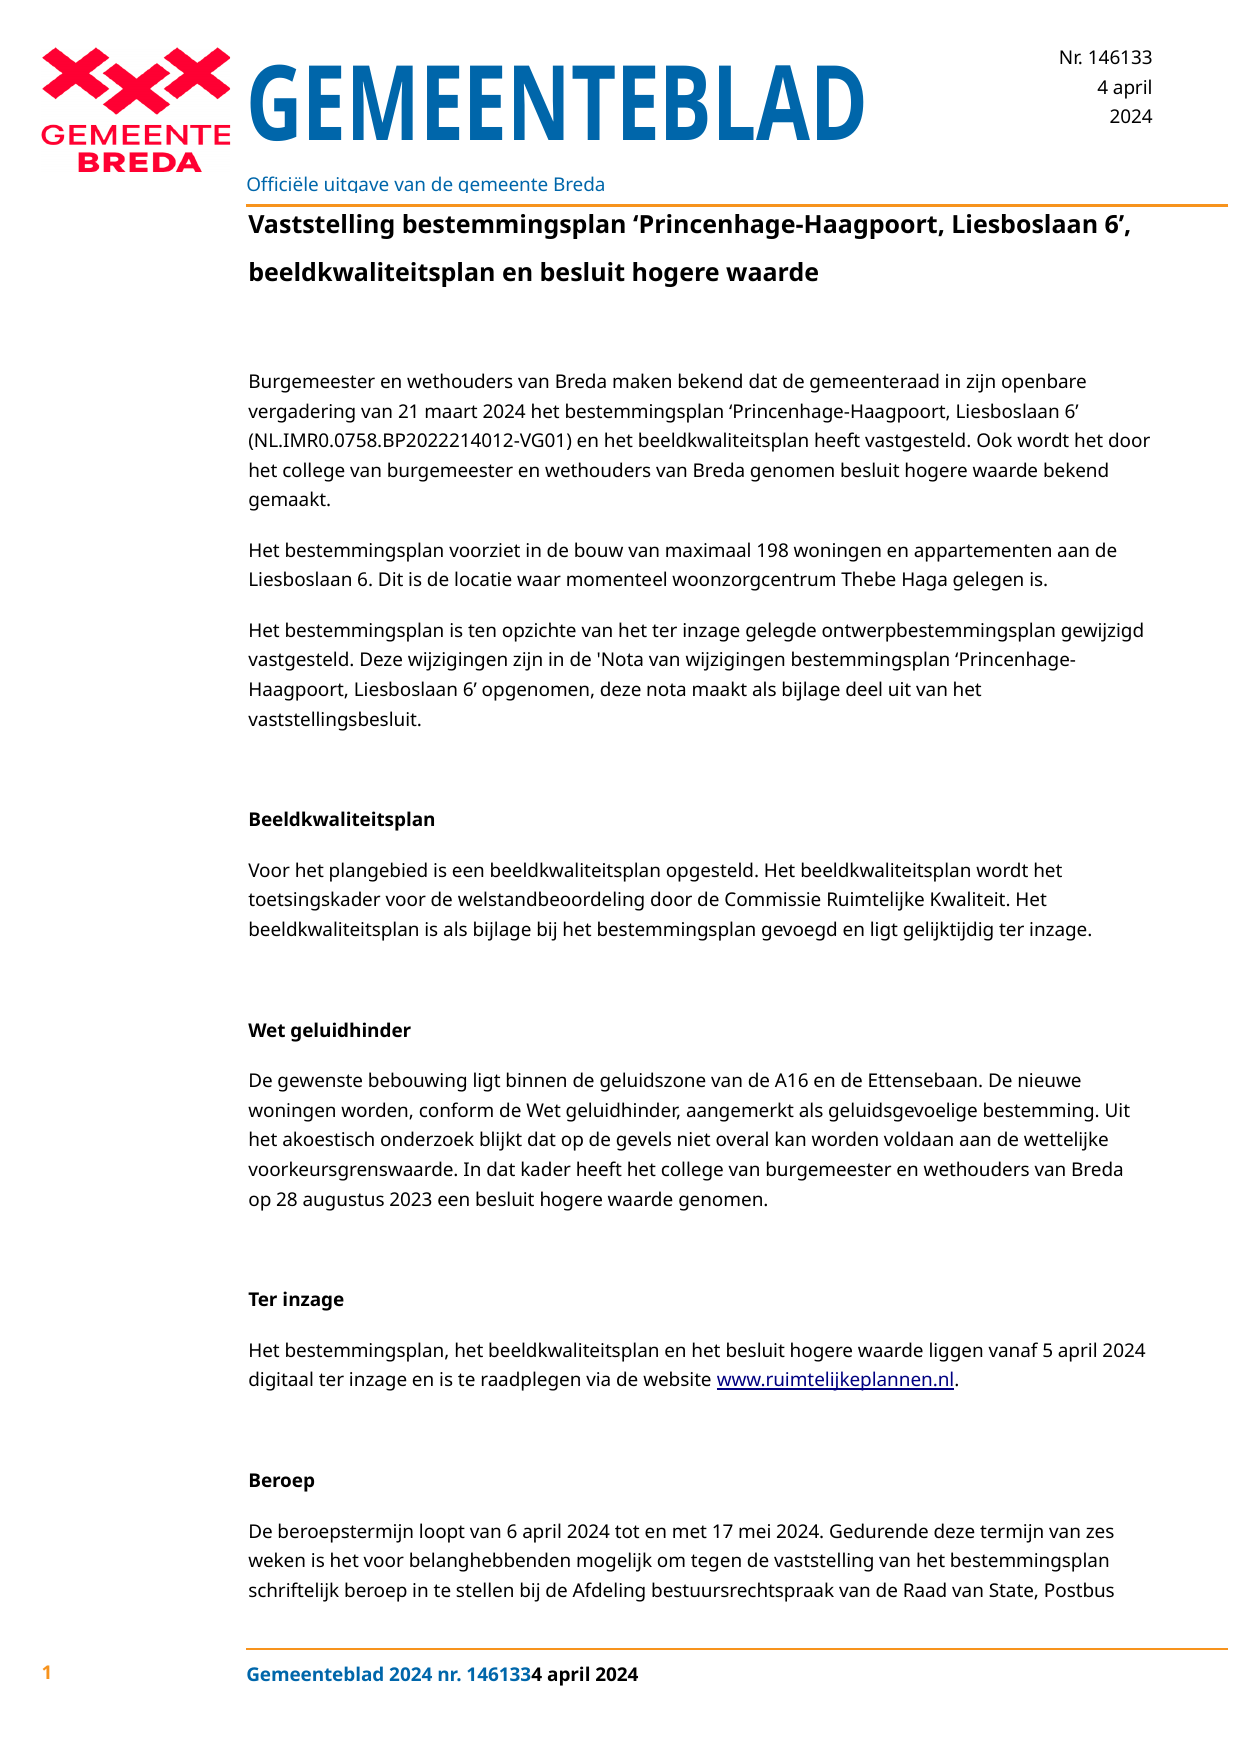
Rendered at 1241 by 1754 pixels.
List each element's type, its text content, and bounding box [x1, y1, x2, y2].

text Beroep [248, 1467, 1152, 1493]
text Ter inzage [248, 1287, 1152, 1312]
picture [41, 47, 231, 172]
text Vaststelling bestemmingsplan ‘Princenhage-Haagpoort, Liesboslaan 6’, beeldkwaliteitsplan en besluit hogere waarde [248, 207, 1152, 288]
text Wet geluidhinder [248, 1017, 1152, 1043]
text Het bestemmingsplan, het beeldkwaliteitsplan en het besluit hogere waarde liggen vanaf 5 april 2024 digitaal ter inzage en is te raadplegen via de website www.ruimtelijkeplannen.nl. [248, 1337, 1152, 1392]
text Beeldkwaliteitsplan [248, 807, 1152, 832]
text Burgemeester en wethouders van Breda maken bekend dat de gemeenteraad in zijn openbare vergadering van 21 maart 2024 het bestemmingsplan ‘Princenhage-Haagpoort, Liesboslaan 6’ (NL.IMR0.0758.BP2022214012-VG01) en het beeldkwaliteitsplan heeft vastgesteld. Ook wordt het door het college van burgemeester en wethouders van Breda genomen besluit hogere waarde bekend gemaakt. [248, 368, 1152, 512]
text De beroepstermijn loopt van 6 april 2024 tot en met 17 mei 2024. Gedurende deze termijn van zes weken is het voor belanghebbenden mogelijk om tegen de vaststelling van het bestemmingsplan schriftelijk beroep in te stellen bij de Afdeling bestuursrechtspraak van de Raad van State, Postbus [248, 1518, 1152, 1603]
text Voor het plangebied is een beeldkwaliteitsplan opgesteld. Het beeldkwaliteitsplan wordt het toetsingskader voor de welstandbeoordeling door de Commissie Ruimtelijke Kwaliteit. Het beeldkwaliteitsplan is als bijlage bij het bestemmingsplan gevoegd en ligt gelijktijdig ter inzage. [248, 857, 1152, 942]
text Het bestemmingsplan is ten opzichte van het ter inzage gelegde ontwerpbestemmingsplan gewijzigd vastgesteld. Deze wijzigingen zijn in de 'Nota van wijzigingen bestemmingsplan ‘Princenhage-Haagpoort, Liesboslaan 6’ opgenomen, deze nota maakt als bijlage deel uit van het vaststellingsbesluit. [248, 617, 1152, 732]
text De gewenste bebouwing ligt binnen de geluidszone van de A16 en de Ettensebaan. De nieuwe woningen worden, conform de Wet geluidhinder, aangemerkt als geluidsgevoelige bestemming. Uit het akoestisch onderzoek blijkt dat op de gevels niet overal kan worden voldaan aan de wettelijke voorkeursgrenswaarde. In dat kader heeft het college van burgemeester en wethouders van Breda op 28 augustus 2023 een besluit hogere waarde genomen. [248, 1067, 1152, 1212]
text Het bestemmingsplan voorziet in de bouw van maximaal 198 woningen en appartementen aan de Liesboslaan 6. Dit is de locatie waar momenteel woonzorgcentrum Thebe Haga gelegen is. [248, 537, 1152, 592]
